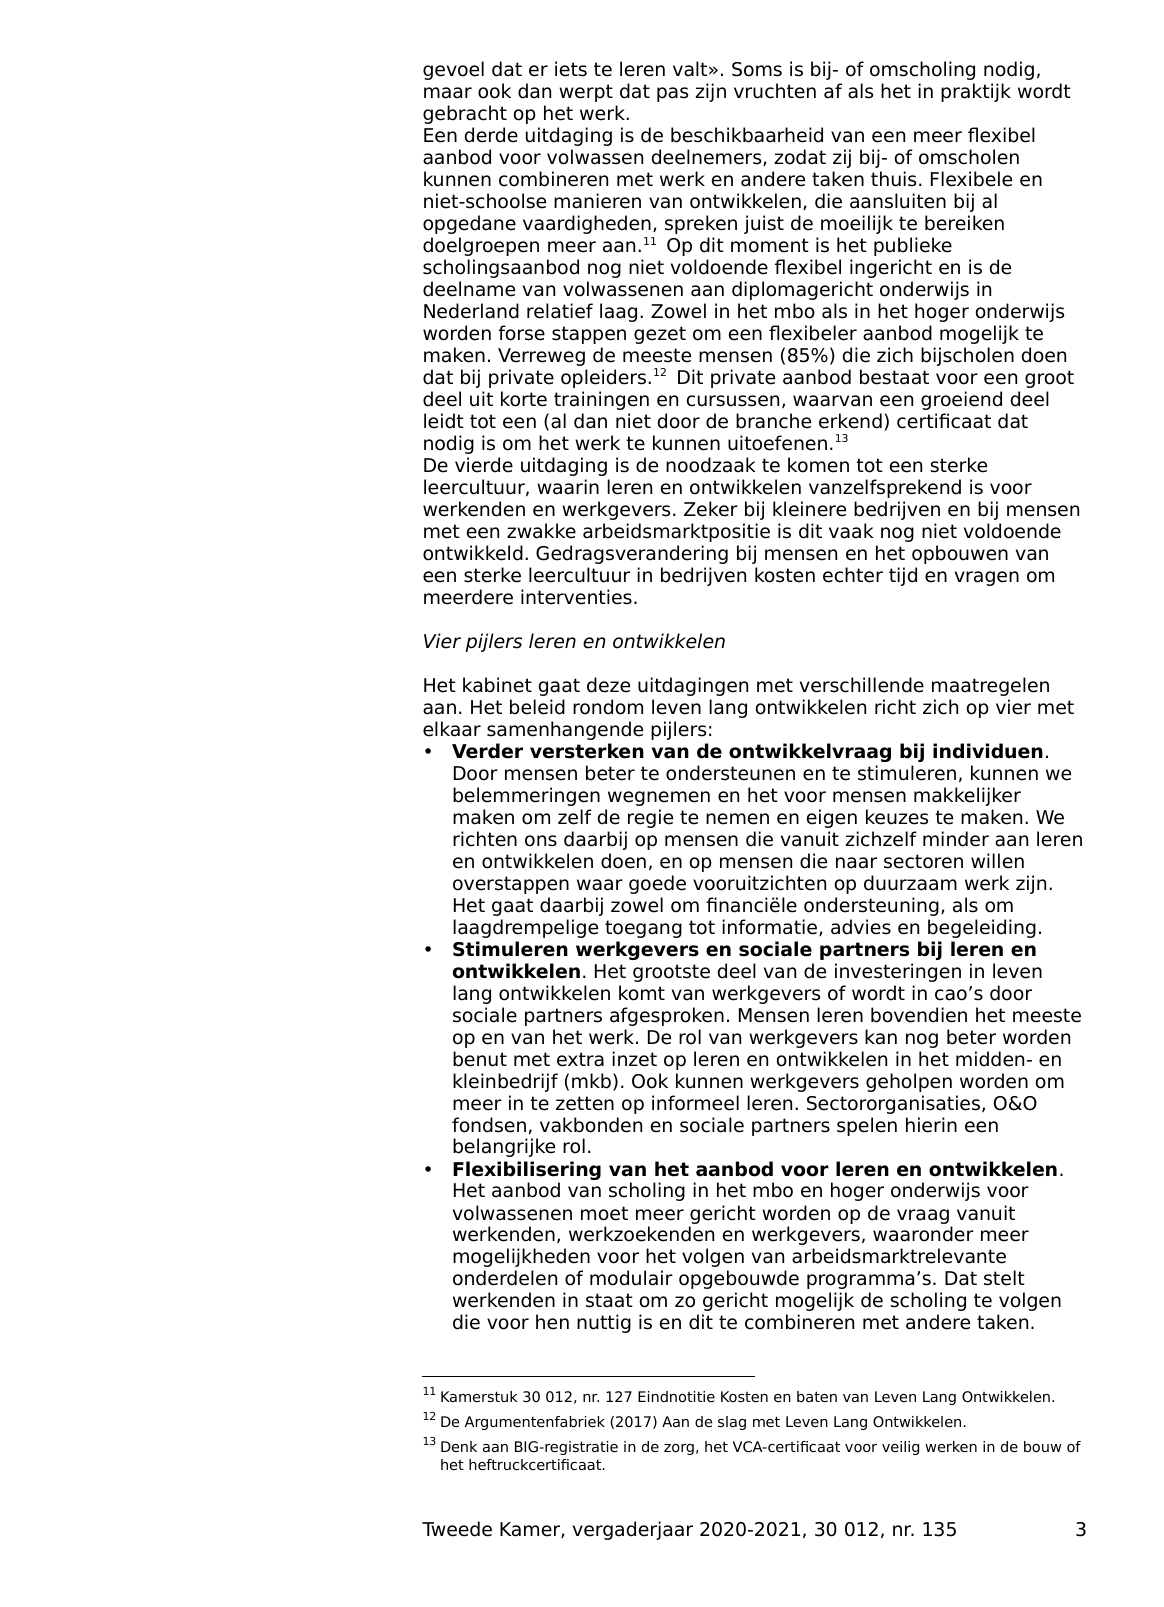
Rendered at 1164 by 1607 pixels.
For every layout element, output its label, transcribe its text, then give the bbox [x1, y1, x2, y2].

text • Stimuleren werkgevers en sociale partners bij leren en ontwikkelen. Het grootste deel van de investeringen in leven lang ontwikkelen komt van werkgevers of wordt in cao’s door sociale partners afgesproken. Mensen leren bovendien het meeste op en van het werk. De rol van werkgevers kan nog beter worden benut met extra inzet op leren en ontwikkelen in het midden- en kleinbedrijf (mkb). Ook kunnen werkgevers geholpen worden om meer in te zetten op informeel leren. Sectororganisaties, O&O fondsen, vakbonden en sociale partners spelen hierin een belangrijke rol. [422, 939, 1087, 1158]
subtitle Vier pijlers leren en ontwikkelen [422, 631, 1087, 653]
text De Argumentenfabriek (2017) Aan de slag met Leven Lang Ontwikkelen. [422, 1410, 1087, 1432]
text Denk aan BIG-registratie in de zorg, het VCA-certificaat voor veilig werken in de bouw of het heftruckcertificaat. [422, 1435, 1087, 1474]
text gevoel dat er iets te leren valt». Soms is bij- of omscholing nodig, maar ook dan werpt dat pas zijn vruchten af als het in praktijk wordt gebracht op het werk. [422, 59, 1087, 125]
text • Verder versterken van de ontwikkelvraag bij individuen. Door mensen beter te ondersteunen en te stimuleren, kunnen we belemmeringen wegnemen en het voor mensen makkelijker maken om zelf de regie te nemen en eigen keuzes te maken. We richten ons daarbij op mensen die vanuit zichzelf minder aan leren en ontwikkelen doen, en op mensen die naar sectoren willen overstappen waar goede vooruitzichten op duurzaam werk zijn. Het gaat daarbij zowel om financiële ondersteuning, als om laagdrempelige toegang tot informatie, advies en begeleiding. [422, 741, 1087, 939]
text Een derde uitdaging is de beschikbaarheid van een meer flexibel aanbod voor volwassen deelnemers, zodat zij bij- of omscholen kunnen combineren met werk en andere taken thuis. Flexibele en niet-schoolse manieren van ontwikkelen, die aansluiten bij al opgedane vaardigheden, spreken juist de moeilijk te bereiken doelgroepen meer aan. Op dit moment is het publieke scholingsaanbod nog niet voldoende flexibel ingericht en is de deelname van volwassenen aan diplomagericht onderwijs in Nederland relatief laag. Zowel in het mbo als in het hoger onderwijs worden forse stappen gezet om een flexibeler aanbod mogelijk te maken. Verreweg de meeste mensen (85%) die zich bijscholen doen dat bij private opleiders. Dit private aanbod bestaat voor een groot deel uit korte trainingen en cursussen, waarvan een groeiend deel leidt tot een (al dan niet door de branche erkend) certificaat dat nodig is om het werk te kunnen uitoefenen. [422, 125, 1087, 455]
text • Flexibilisering van het aanbod voor leren en ontwikkelen. Het aanbod van scholing in het mbo en hoger onderwijs voor volwassenen moet meer gericht worden op de vraag vanuit werkenden, werkzoekenden en werkgevers, waaronder meer mogelijkheden voor het volgen van arbeidsmarktrelevante onderdelen of modulair opgebouwde programma’s. Dat stelt werkenden in staat om zo gericht mogelijk de scholing te volgen die voor hen nuttig is en dit te combineren met andere taken. [422, 1158, 1087, 1334]
text Kamerstuk 30 012, nr. 127 Eindnotitie Kosten en baten van Leven Lang Ontwikkelen. [422, 1385, 1087, 1407]
text De vierde uitdaging is de noodzaak te komen tot een sterke leercultuur, waarin leren en ontwikkelen vanzelfsprekend is voor werkenden en werkgevers. Zeker bij kleinere bedrijven en bij mensen met een zwakke arbeidsmarktpositie is dit vaak nog niet voldoende ontwikkeld. Gedragsverandering bij mensen en het opbouwen van een sterke leercultuur in bedrijven kosten echter tijd en vragen om meerdere interventies. [422, 455, 1087, 608]
text Het kabinet gaat deze uitdagingen met verschillende maatregelen aan. Het beleid rondom leven lang ontwikkelen richt zich op vier met elkaar samenhangende pijlers: [422, 675, 1087, 741]
